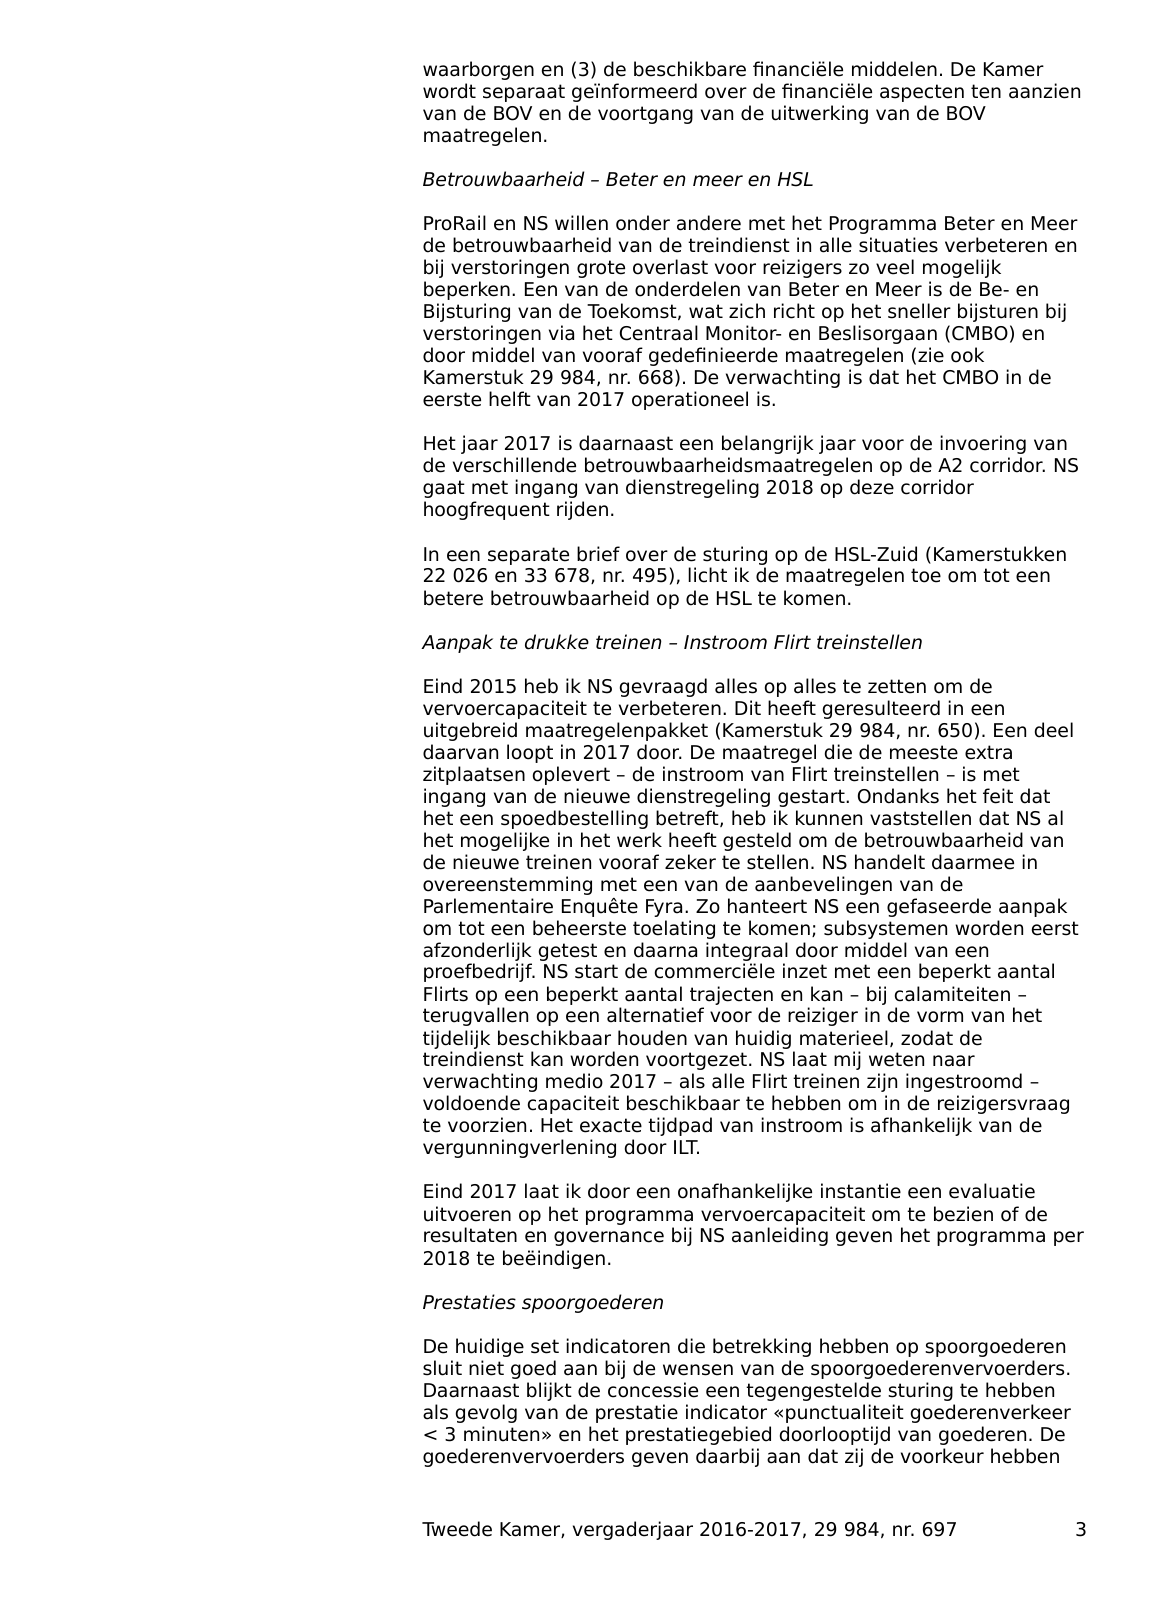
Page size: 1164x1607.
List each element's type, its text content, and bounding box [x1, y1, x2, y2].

text Eind 2015 heb ik NS gevraagd alles op alles te zetten om de vervoercapaciteit te verbeteren. Dit heeft geresulteerd in een uitgebreid maatregelenpakket (Kamerstuk 29 984, nr. 650). Een deel daarvan loopt in 2017 door. De maatregel die de meeste extra zitplaatsen oplevert – de instroom van Flirt treinstellen – is met ingang van de nieuwe dienstregeling gestart. Ondanks het feit dat het een spoedbestelling betreft, heb ik kunnen vaststellen dat NS al het mogelijke in het werk heeft gesteld om de betrouwbaarheid van de nieuwe treinen vooraf zeker te stellen. NS handelt daarmee in overeenstemming met een van de aanbevelingen van de Parlementaire Enquête Fyra. Zo hanteert NS een gefaseerde aanpak om tot een beheerste toelating te komen; subsystemen worden eerst afzonderlijk getest en daarna integraal door middel van een proefbedrijf. NS start de commerciële inzet met een beperkt aantal Flirts op een beperkt aantal trajecten en kan – bij calamiteiten – terugvallen op een alternatief voor de reiziger in de vorm van het tijdelijk beschikbaar houden van huidig materieel, zodat de treindienst kan worden voortgezet. NS laat mij weten naar verwachting medio 2017 – als alle Flirt treinen zijn ingestroomd – voldoende capaciteit beschikbaar te hebben om in de reizigersvraag te voorzien. Het exacte tijdpad van instroom is afhankelijk van de vergunningverlening door ILT. [422, 676, 1087, 1159]
subtitle Betrouwbaarheid – Beter en meer en HSL [422, 169, 1087, 191]
text ProRail en NS willen onder andere met het Programma Beter en Meer de betrouwbaarheid van de treindienst in alle situaties verbeteren en bij verstoringen grote overlast voor reizigers zo veel mogelijk beperken. Een van de onderdelen van Beter en Meer is de Be- en Bijsturing van de Toekomst, wat zich richt op het sneller bijsturen bij verstoringen via het Centraal Monitor- en Beslisorgaan (CMBO) en door middel van vooraf gedefinieerde maatregelen (zie ook Kamerstuk 29 984, nr. 668). De verwachting is dat het CMBO in de eerste helft van 2017 operationeel is. [422, 213, 1087, 411]
text In een separate brief over de sturing op de HSL-Zuid (Kamerstukken 22 026 en 33 678, nr. 495), licht ik de maatregelen toe om tot een betere betrouwbaarheid op de HSL te komen. [422, 543, 1087, 609]
subtitle Aanpak te drukke treinen – Instroom Flirt treinstellen [422, 632, 1087, 653]
text Het jaar 2017 is daarnaast een belangrijk jaar voor de invoering van de verschillende betrouwbaarheidsmaatregelen op de A2 corridor. NS gaat met ingang van dienstregeling 2018 op deze corridor hoogfrequent rijden. [422, 433, 1087, 521]
text Eind 2017 laat ik door een onafhankelijke instantie een evaluatie uitvoeren op het programma vervoercapaciteit om te bezien of de resultaten en governance bij NS aanleiding geven het programma per 2018 te beëindigen. [422, 1181, 1087, 1269]
text De huidige set indicatoren die betrekking hebben op spoorgoederen sluit niet goed aan bij de wensen van de spoorgoederenvervoerders. Daarnaast blijkt de concessie een tegengestelde sturing te hebben als gevolg van de prestatie indicator «punctualiteit goederenverkeer < 3 minuten» en het prestatiegebied doorlooptijd van goederen. De goederenvervoerders geven daarbij aan dat zij de voorkeur hebben [422, 1336, 1087, 1468]
subtitle Prestaties spoorgoederen [422, 1292, 1087, 1313]
text waarborgen en (3) de beschikbare financiële middelen. De Kamer wordt separaat geïnformeerd over de financiële aspecten ten aanzien van de BOV en de voortgang van de uitwerking van de BOV maatregelen. [422, 59, 1087, 147]
